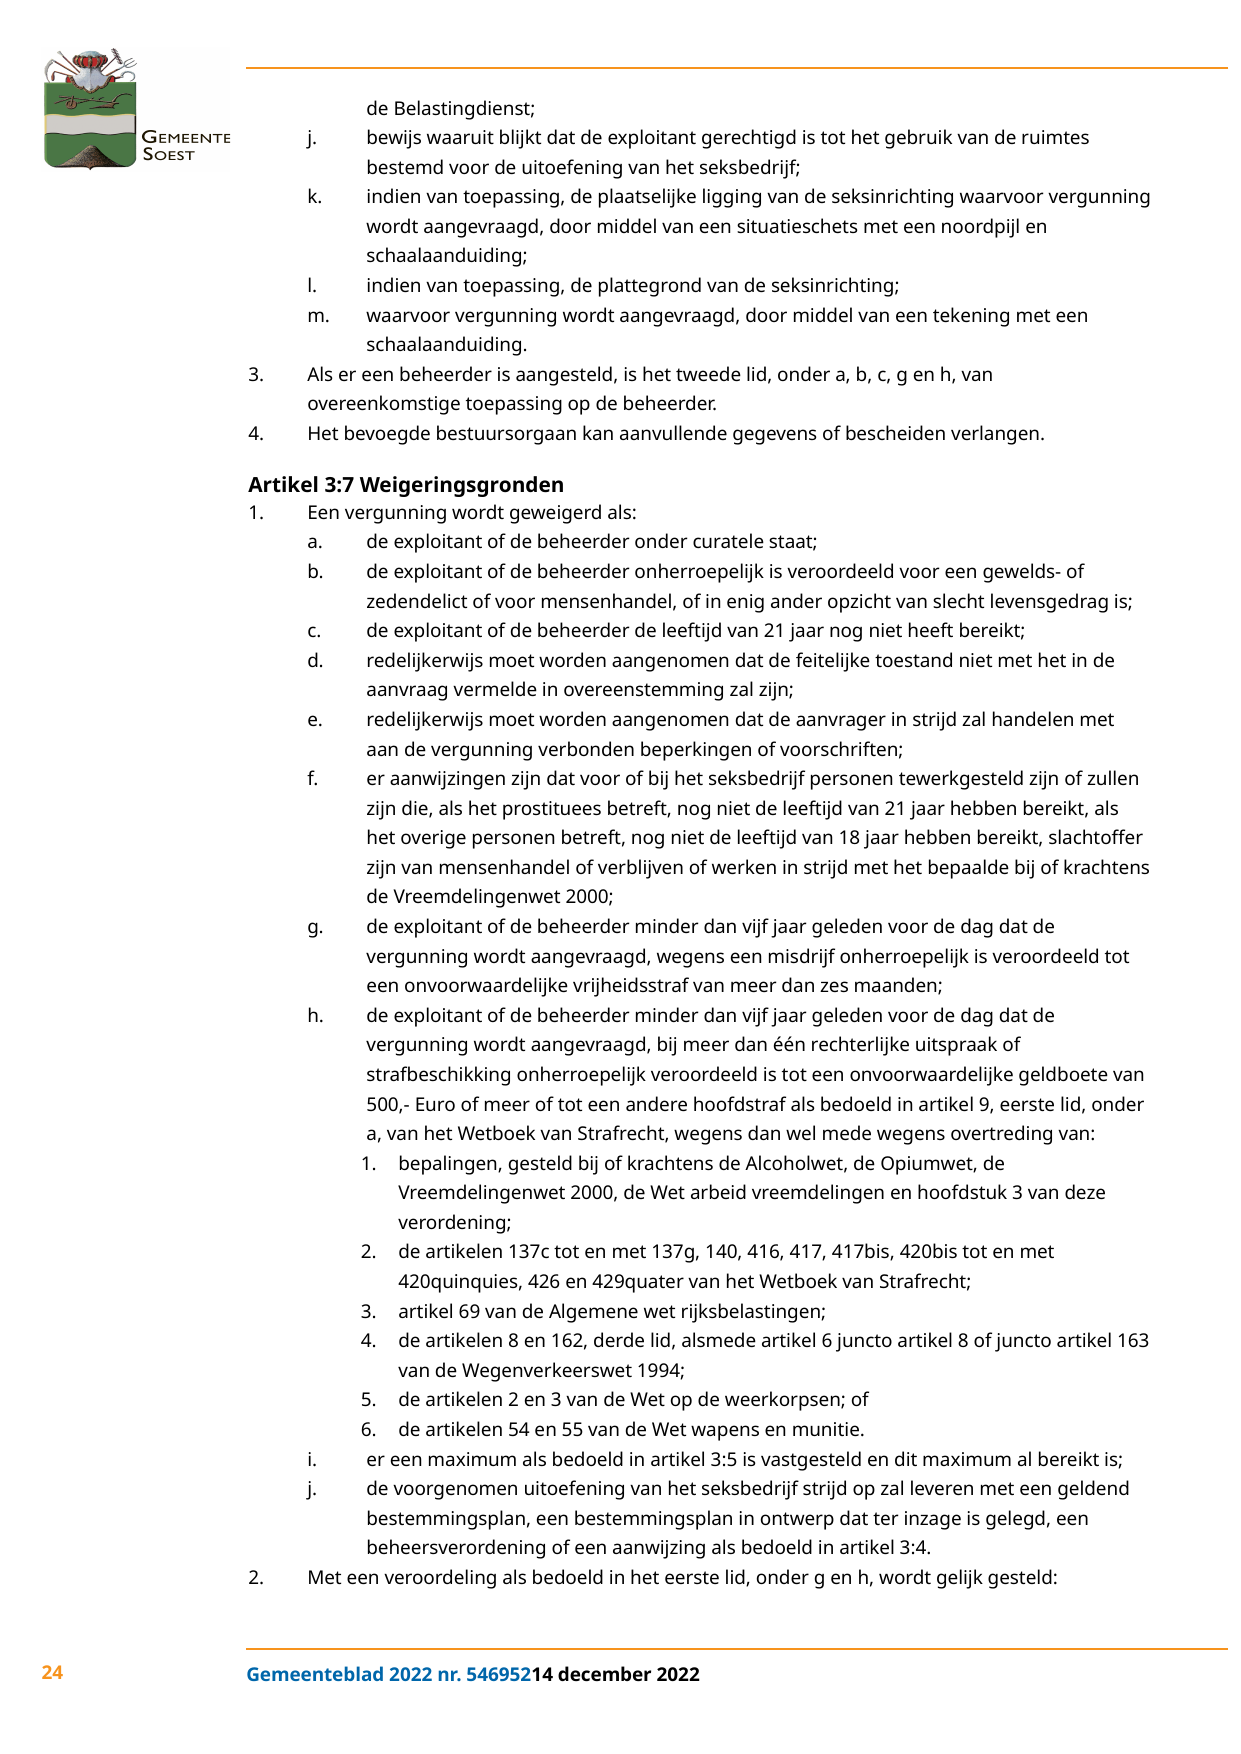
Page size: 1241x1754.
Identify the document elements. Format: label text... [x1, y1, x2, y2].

list Als er een beheerder is aangesteld, is het tweede lid, onder a, b, c, g en h, van overeenkomstige toepassing op de beheerder. [248, 361, 1152, 416]
list er een maximum als bedoeld in artikel 3:5 is vastgesteld en dit maximum al bereikt is; [307, 1446, 1152, 1471]
list er aanwijzingen zijn dat voor of bij het seksbedrijf personen tewerkgesteld zijn of zullen zijn die, als het prostituees betreft, nog niet de leeftijd van 21 jaar hebben bereikt, als het overige personen betreft, nog niet de leeftijd van 18 jaar hebben bereikt, slachtoffer zijn van mensenhandel of verblijven of werken in strijd met het bepaalde bij of krachtens de Vreemdelingenwet 2000; [307, 765, 1152, 909]
list waarvoor vergunning wordt aangevraagd, door middel van een tekening met een schaalaanduiding. [307, 302, 1152, 357]
list bepalingen, gesteld bij of krachtens de Alcoholwet, de Opiumwet, de Vreemdelingenwet 2000, de Wet arbeid vreemdelingen en hoofdstuk 3 van deze verordening; [361, 1150, 1152, 1235]
list de Belastingdienst; [307, 95, 1152, 121]
list de artikelen 54 en 55 van de Wet wapens en munitie. [361, 1416, 1152, 1442]
list artikel 69 van de Algemene wet rijksbelastingen; [361, 1298, 1152, 1323]
list Het bevoegde bestuursorgaan kan aanvullende gegevens of bescheiden verlangen. [248, 420, 1152, 446]
list redelijkerwijs moet worden aangenomen dat de feitelijke toestand niet met het in de aanvraag vermelde in overeenstemming zal zijn; [307, 647, 1152, 702]
list de exploitant of de beheerder onherroepelijk is veroordeeld voor een gewelds- of zedendelict of voor mensenhandel, of in enig ander opzicht van slecht levensgedrag is; [307, 558, 1152, 613]
list de exploitant of de beheerder onder curatele staat; [307, 529, 1152, 554]
list Met een veroordeling als bedoeld in het eerste lid, onder g en h, wordt gelijk gesteld: [248, 1564, 1152, 1590]
list de exploitant of de beheerder minder dan vijf jaar geleden voor de dag dat de vergunning wordt aangevraagd, bij meer dan één rechterlijke uitspraak of strafbeschikking onherroepelijk veroordeeld is tot een onvoorwaardelijke geldboete van 500,- Euro of meer of tot een andere hoofdstraf als bedoeld in artikel 9, eerste lid, onder a, van het Wetboek van Strafrecht, wegens dan wel mede wegens overtreding van: [307, 1002, 1152, 1146]
list de voorgenomen uitoefening van het seksbedrijf strijd op zal leveren met een geldend bestemmingsplan, een bestemmingsplan in ontwerp dat ter inzage is gelegd, een beheersverordening of een aanwijzing als bedoeld in artikel 3:4. [307, 1475, 1152, 1560]
list bewijs waaruit blijkt dat de exploitant gerechtigd is tot het gebruik van de ruimtes bestemd voor de uitoefening van het seksbedrijf; [307, 124, 1152, 180]
text Artikel 3:7 Weigeringsgronden [248, 471, 1152, 499]
list indien van toepassing, de plattegrond van de seksinrichting; [307, 272, 1152, 298]
list indien van toepassing, de plaatselijke ligging van de seksinrichting waarvoor vergunning wordt aangevraagd, door middel van een situatieschets met een noordpijl en schaalaanduiding; [307, 183, 1152, 268]
list de artikelen 2 en 3 van de Wet op de weerkorpsen; of [361, 1387, 1152, 1412]
list de artikelen 8 en 162, derde lid, alsmede artikel 6 juncto artikel 8 of juncto artikel 163 van de Wegenverkeerswet 1994; [361, 1327, 1152, 1383]
picture [41, 47, 231, 172]
list redelijkerwijs moet worden aangenomen dat de aanvrager in strijd zal handelen met aan de vergunning verbonden beperkingen of voorschriften; [307, 706, 1152, 761]
list de exploitant of de beheerder de leeftijd van 21 jaar nog niet heeft bereikt; [307, 617, 1152, 643]
list de artikelen 137c tot en met 137g, 140, 416, 417, 417bis, 420bis tot en met 420quinquies, 426 en 429quater van het Wetboek van Strafrecht; [361, 1239, 1152, 1294]
list de exploitant of de beheerder minder dan vijf jaar geleden voor de dag dat de vergunning wordt aangevraagd, wegens een misdrijf onherroepelijk is veroordeeld tot een onvoorwaardelijke vrijheidsstraf van meer dan zes maanden; [307, 913, 1152, 998]
list Een vergunning wordt geweigerd als: [248, 499, 1152, 525]
